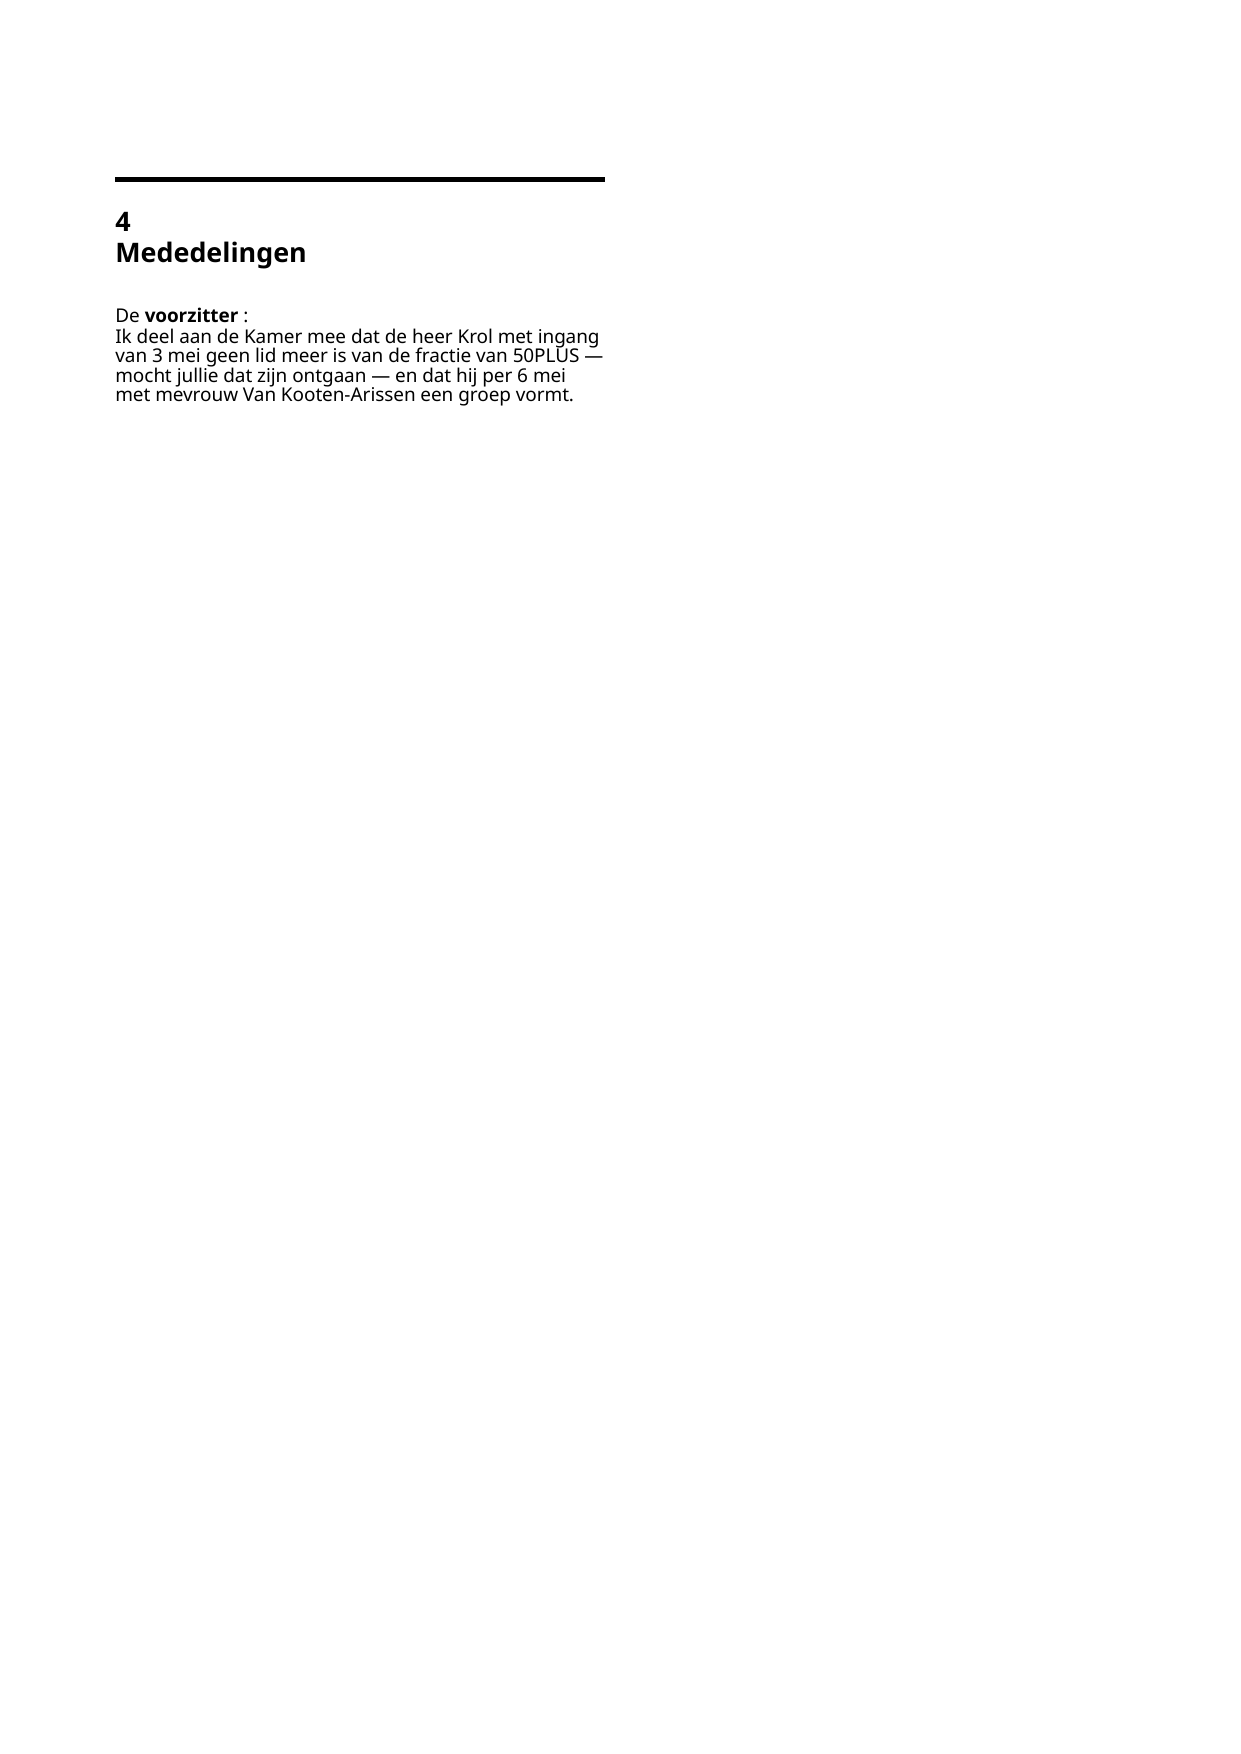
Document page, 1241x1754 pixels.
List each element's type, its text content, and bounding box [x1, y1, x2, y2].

text De voorzitter : [115, 302, 605, 328]
text Mededelingen [115, 239, 605, 283]
text Ik deel aan de Kamer mee dat de heer Krol met ingang van 3 mei geen lid meer is van de fractie van 50PLUS — mocht jullie dat zijn ontgaan — en dat hij per 6 mei met mevrouw Van Kooten-Arissen een groep vormt. [115, 328, 605, 405]
text 4 [115, 203, 605, 239]
